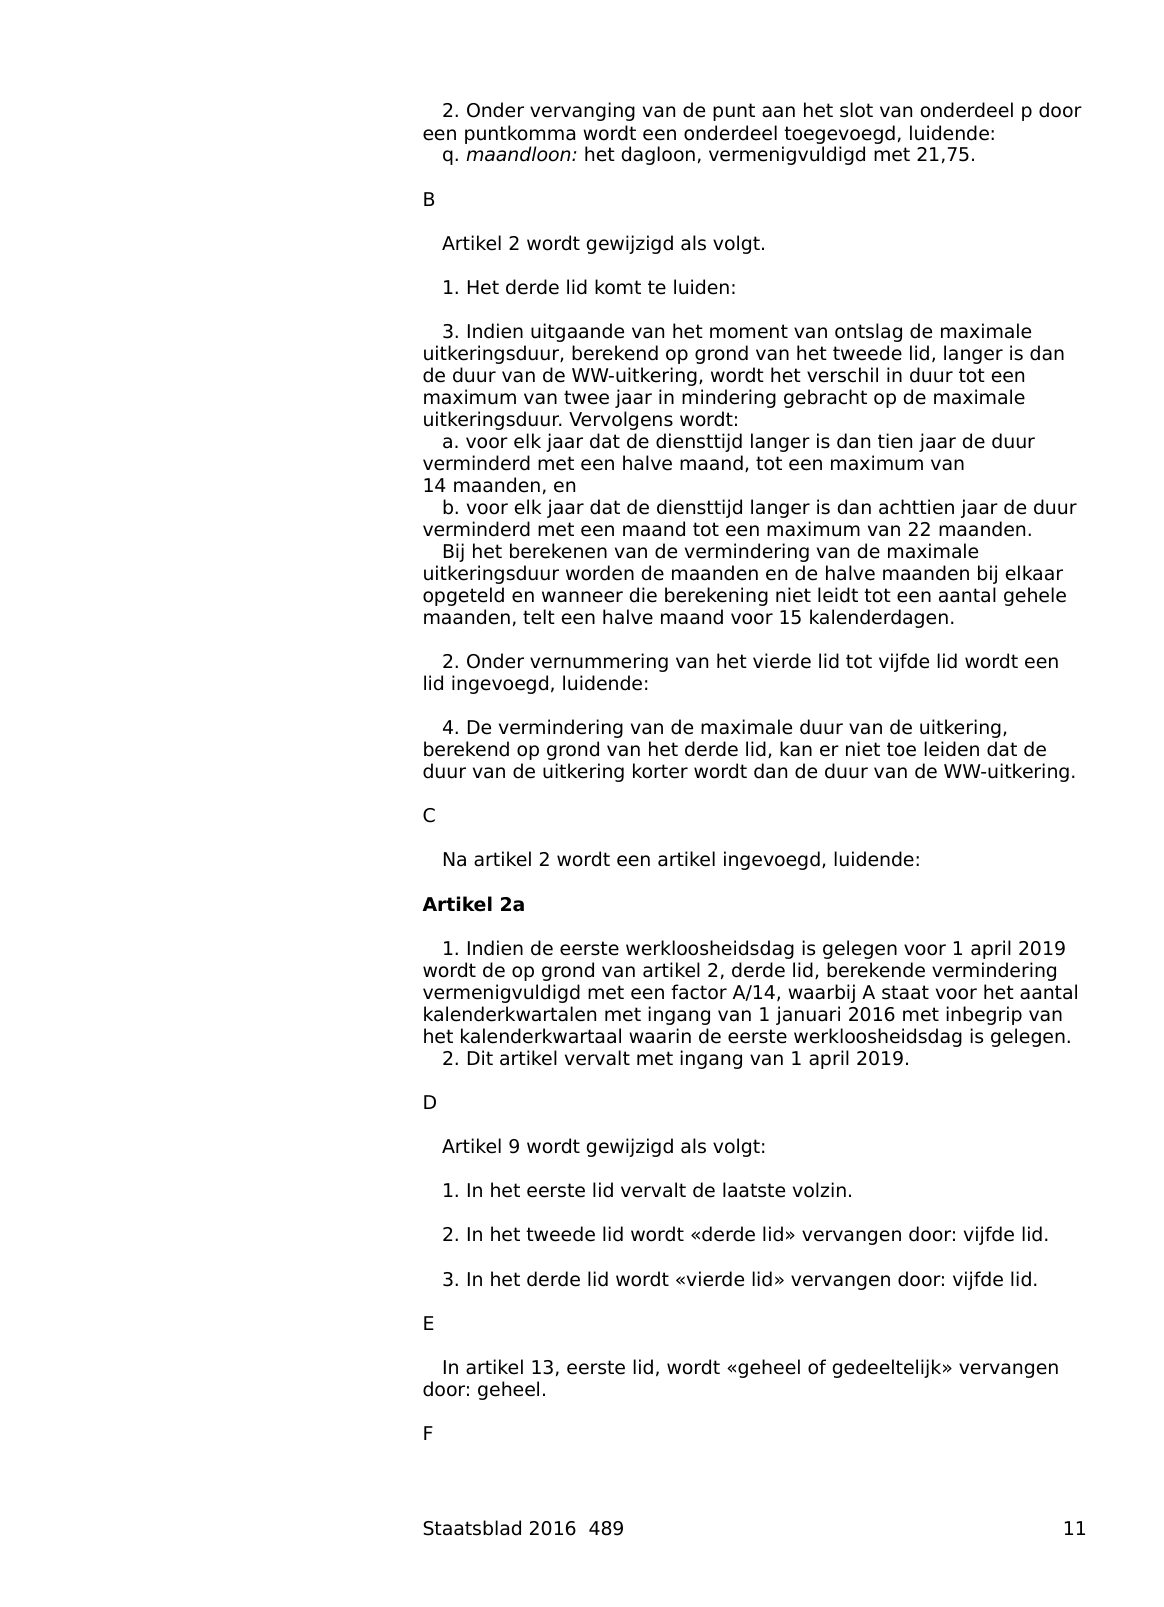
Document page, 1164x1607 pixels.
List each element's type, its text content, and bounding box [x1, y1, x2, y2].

text D [422, 1092, 1087, 1114]
text 2. In het tweede lid wordt «derde lid» vervangen door: vijfde lid. [422, 1224, 1087, 1246]
text 2. Onder vernummering van het vierde lid tot vijfde lid wordt een lid ingevoegd, luidende: [422, 651, 1087, 695]
text a. voor elk jaar dat de diensttijd langer is dan tien jaar de duur verminderd met een halve maand, tot een maximum van 14 maanden, en [422, 431, 1087, 497]
text Bij het berekenen van de vermindering van de maximale uitkeringsduur worden de maanden en de halve maanden bij elkaar opgeteld en wanneer die berekening niet leidt tot een aantal gehele maanden, telt een halve maand voor 15 kalenderdagen. [422, 541, 1087, 629]
text B [422, 188, 1087, 211]
text 3. Indien uitgaande van het moment van ontslag de maximale uitkeringsduur, berekend op grond van het tweede lid, langer is dan de duur van de WW-uitkering, wordt het verschil in duur tot een maximum van twee jaar in mindering gebracht op de maximale uitkeringsduur. Vervolgens wordt: [422, 321, 1087, 431]
text 3. In het derde lid wordt «vierde lid» vervangen door: vijfde lid. [422, 1268, 1087, 1290]
text C [422, 805, 1087, 827]
text F [422, 1423, 1087, 1445]
text 1. Indien de eerste werkloosheidsdag is gelegen voor 1 april 2019 wordt de op grond van artikel 2, derde lid, berekende vermindering vermenigvuldigd met een factor A/14, waarbij A staat voor het aantal kalenderkwartalen met ingang van 1 januari 2016 met inbegrip van het kalenderkwartaal waarin de eerste werkloosheidsdag is gelegen. [422, 938, 1087, 1048]
text b. voor elk jaar dat de diensttijd langer is dan achttien jaar de duur verminderd met een maand tot een maximum van 22 maanden. [422, 497, 1087, 541]
subtitle Artikel 2a [422, 893, 1087, 916]
text 4. De vermindering van de maximale duur van de uitkering, berekend op grond van het derde lid, kan er niet toe leiden dat de duur van de uitkering korter wordt dan de duur van de WW-uitkering. [422, 717, 1087, 783]
text Na artikel 2 wordt een artikel ingevoegd, luidende: [422, 849, 1087, 871]
text E [422, 1313, 1087, 1334]
text In artikel 13, eerste lid, wordt «geheel of gedeeltelijk» vervangen door: geheel. [422, 1357, 1087, 1401]
text Artikel 9 wordt gewijzigd als volgt: [422, 1136, 1087, 1158]
text Artikel 2 wordt gewijzigd als volgt. [422, 233, 1087, 255]
text 1. In het eerste lid vervalt de laatste volzin. [422, 1180, 1087, 1202]
text 2. Dit artikel vervalt met ingang van 1 april 2019. [422, 1048, 1087, 1069]
text 1. Het derde lid komt te luiden: [422, 277, 1087, 299]
text 2. Onder vervanging van de punt aan het slot van onderdeel p door een puntkomma wordt een onderdeel toegevoegd, luidende: [422, 100, 1087, 144]
text q. maandloon: het dagloon, vermenigvuldigd met 21,75. [422, 144, 1087, 166]
